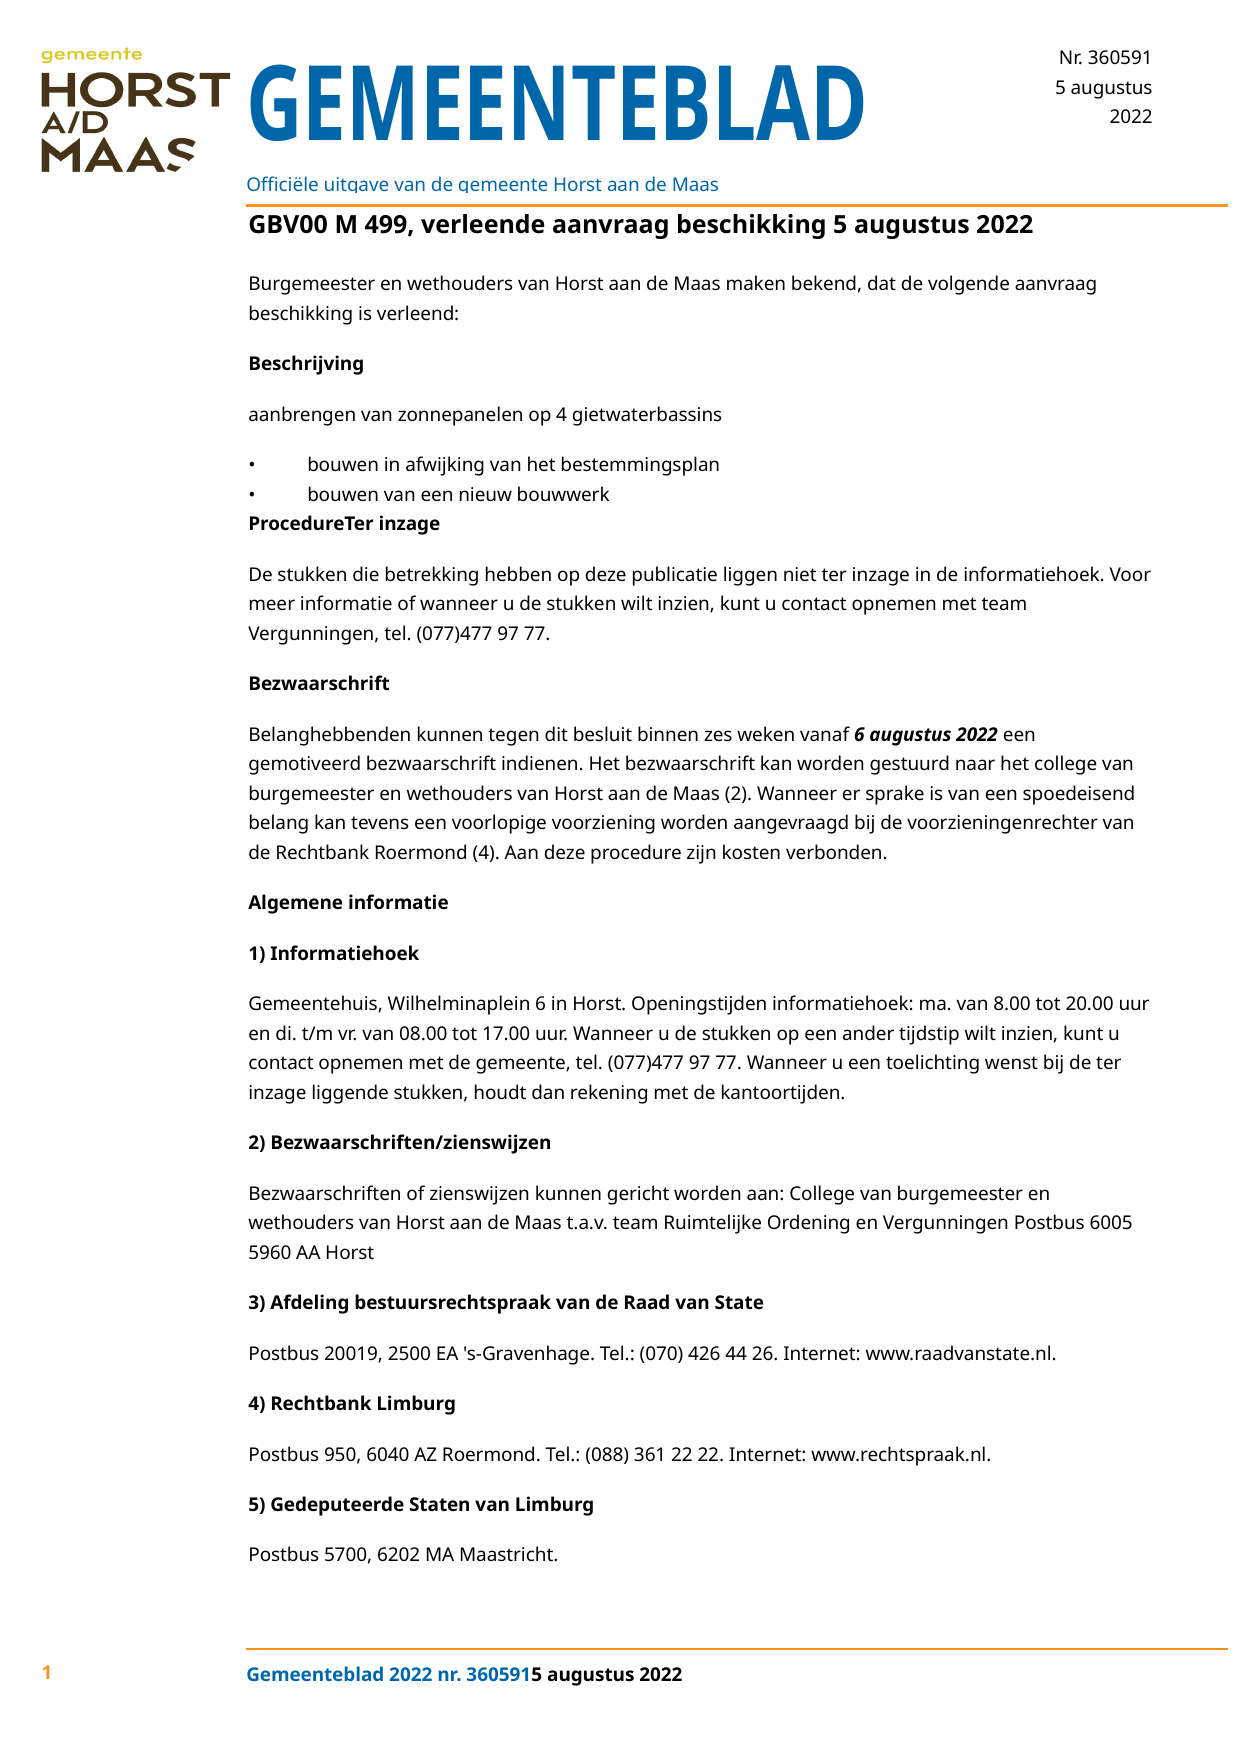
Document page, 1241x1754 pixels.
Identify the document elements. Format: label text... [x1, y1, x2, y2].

text Beschrijving [248, 350, 1152, 376]
text Bezwaarschriften of zienswijzen kunnen gericht worden aan: College van burgemeester en wethouders van Horst aan de Maas t.a.v. team Ruimtelijke Ordening en Vergunningen Postbus 6005 5960 AA Horst [248, 1180, 1152, 1265]
picture [41, 47, 231, 172]
text 2) Bezwaarschriften/zienswijzen [248, 1129, 1152, 1155]
list bouwen in afwijking van het bestemmingsplan [248, 451, 1152, 477]
text De stukken die betrekking hebben op deze publicatie liggen niet ter inzage in de informatiehoek. Voor meer informatie of wanneer u de stukken wilt inzien, kunt u contact opnemen met team Vergunningen, tel. (077)477 97 77. [248, 561, 1152, 646]
text Bezwaarschrift [248, 670, 1152, 696]
text Belanghebbenden kunnen tegen dit besluit binnen zes weken vanaf 6 augustus 2022 een gemotiveerd bezwaarschrift indienen. Het bezwaarschrift kan worden gestuurd naar het college van burgemeester en wethouders van Horst aan de Maas (2). Wanneer er sprake is van een spoedeisend belang kan tevens een voorlopige voorziening worden aangevraagd bij de voorzieningenrechter van de Rechtbank Roermond (4). Aan deze procedure zijn kosten verbonden. [248, 721, 1152, 865]
text Postbus 20019, 2500 EA 's-Gravenhage. Tel.: (070) 426 44 26. Internet: www.raadvanstate.nl. [248, 1340, 1152, 1366]
text Algemene informatie [248, 889, 1152, 915]
text aanbrengen van zonnepanelen op 4 gietwaterbassins [248, 401, 1152, 426]
text Burgemeester en wethouders van Horst aan de Maas maken bekend, dat de volgende aanvraag beschikking is verleend: [248, 270, 1152, 326]
text Postbus 5700, 6202 MA Maastricht. [248, 1542, 1152, 1567]
text 3) Afdeling bestuursrechtspraak van de Raad van State [248, 1289, 1152, 1315]
text GBV00 M 499, verleende aanvraag beschikking 5 augustus 2022 [248, 207, 1152, 241]
text ProcedureTer inzage [248, 510, 1152, 536]
text 1) Informatiehoek [248, 940, 1152, 966]
text 5) Gedeputeerde Staten van Limburg [248, 1491, 1152, 1517]
list bouwen van een nieuw bouwwerk [248, 481, 1152, 506]
text Postbus 950, 6040 AZ Roermond. Tel.: (088) 361 22 22. Internet: www.rechtspraak.nl. [248, 1441, 1152, 1466]
text 4) Rechtbank Limburg [248, 1390, 1152, 1416]
text Gemeentehuis, Wilhelminaplein 6 in Horst. Openingstijden informatiehoek: ma. van 8.00 tot 20.00 uur en di. t/m vr. van 08.00 tot 17.00 uur. Wanneer u de stukken op een ander tijdstip wilt inzien, kunt u contact opnemen met de gemeente, tel. (077)477 97 77. Wanneer u een toelichting wenst bij de ter inzage liggende stukken, houdt dan rekening met de kantoortijden. [248, 990, 1152, 1105]
